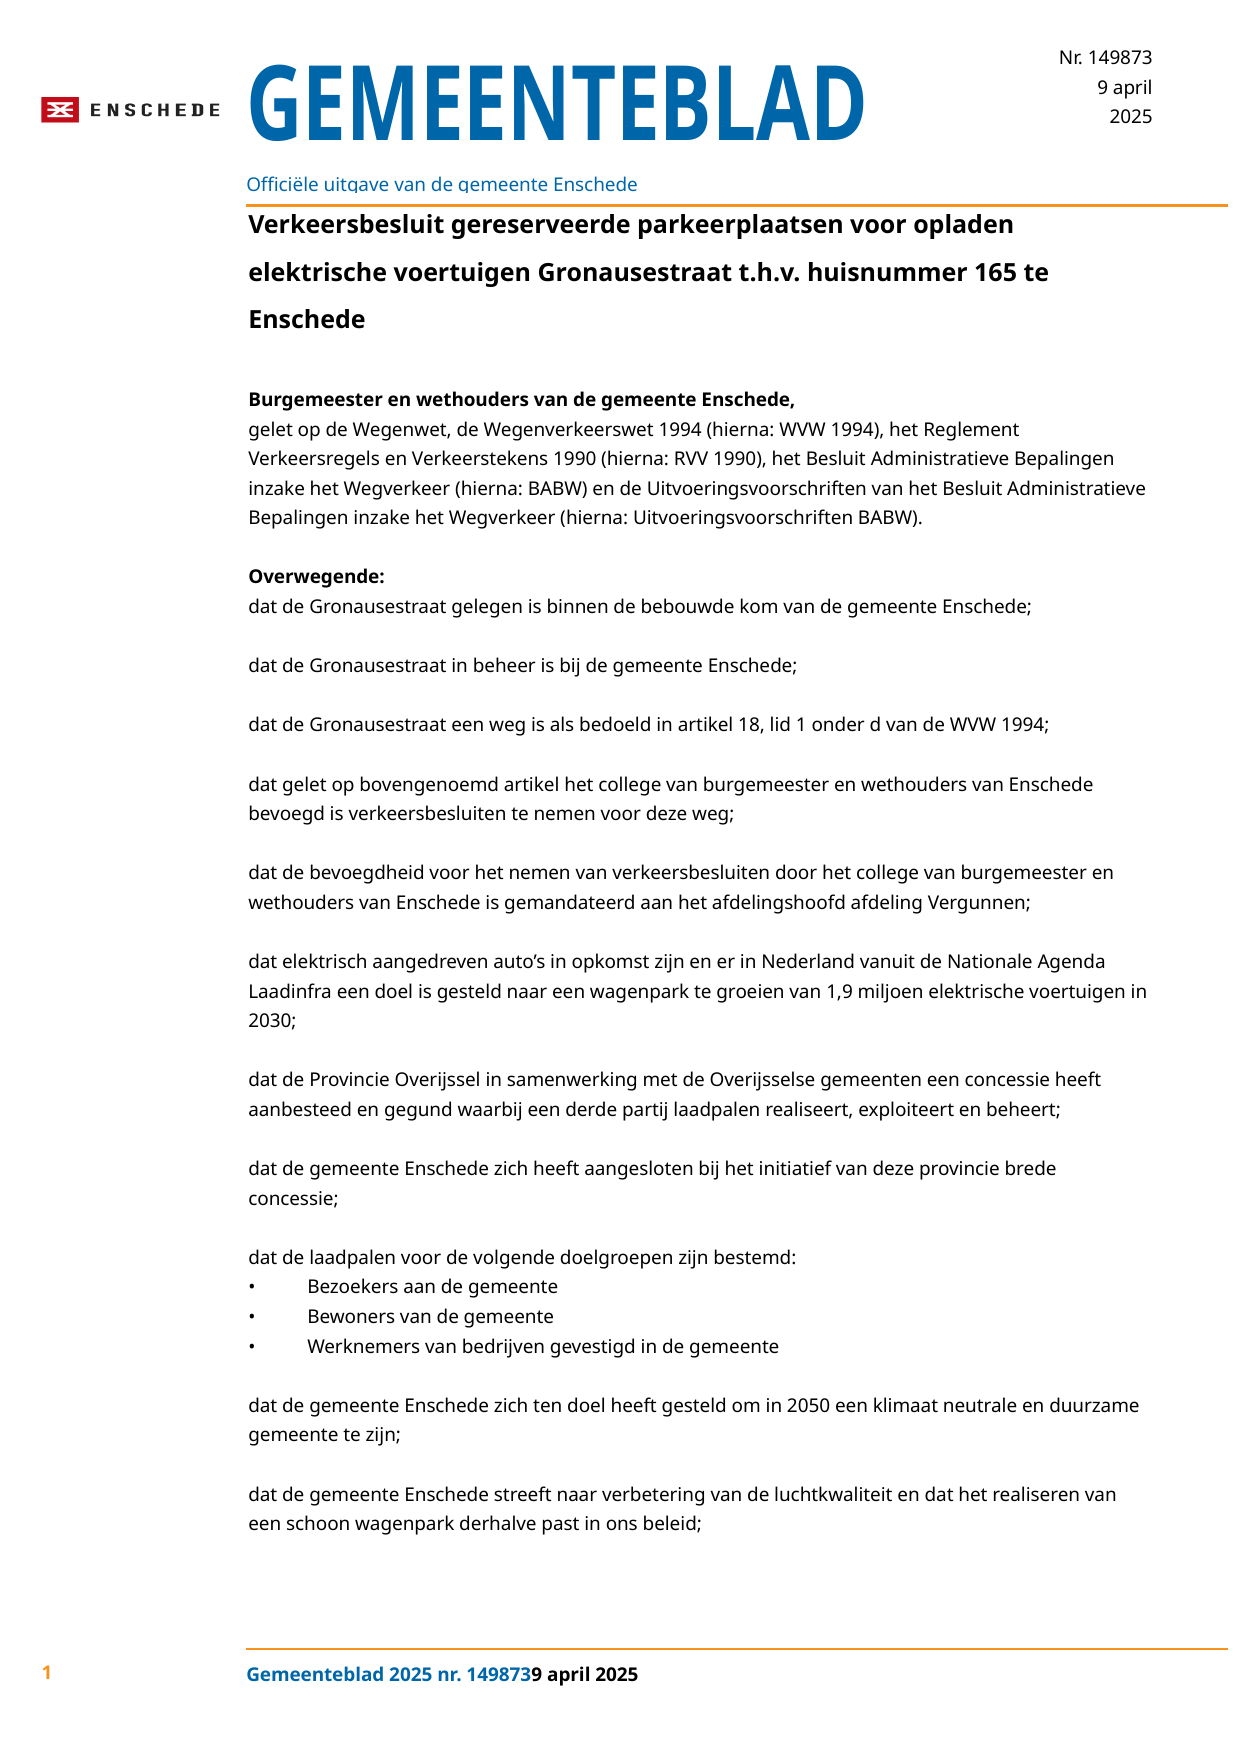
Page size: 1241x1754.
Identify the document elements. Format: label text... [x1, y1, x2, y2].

text Verkeersbesluit gereserveerde parkeerplaatsen voor opladen elektrische voertuigen Gronausestraat t.h.v. huisnummer 165 te Enschede [248, 207, 1152, 336]
text dat de Gronausestraat in beheer is bij de gemeente Enschede; [248, 652, 1152, 678]
text dat de laadpalen voor de volgende doelgroepen zijn bestemd: [248, 1244, 1152, 1270]
text dat gelet op bovengenoemd artikel het college van burgemeester en wethouders van Enschede bevoegd is verkeersbesluiten te nemen voor deze weg; [248, 771, 1152, 826]
list Werknemers van bedrijven gevestigd in de gemeente [248, 1333, 1152, 1359]
text dat de gemeente Enschede streeft naar verbetering van de luchtkwaliteit en dat het realiseren van een schoon wagenpark derhalve past in ons beleid; [248, 1481, 1152, 1536]
text Burgemeester en wethouders van de gemeente Enschede, [248, 386, 1152, 412]
text Overwegende: [248, 564, 1152, 589]
text dat de Gronausestraat gelegen is binnen de bebouwde kom van de gemeente Enschede; [248, 593, 1152, 619]
text dat elektrisch aangedreven auto’s in opkomst zijn en er in Nederland vanuit de Nationale Agenda Laadinfra een doel is gesteld naar een wagenpark te groeien van 1,9 miljoen elektrische voertuigen in 2030; [248, 948, 1152, 1033]
text dat de gemeente Enschede zich heeft aangesloten bij het initiatief van deze provincie brede concessie; [248, 1155, 1152, 1211]
text dat de bevoegdheid voor het nemen van verkeersbesluiten door het college van burgemeester en wethouders van Enschede is gemandateerd aan het afdelingshoofd afdeling Vergunnen; [248, 859, 1152, 915]
text dat de gemeente Enschede zich ten doel heeft gesteld om in 2050 een klimaat neutrale en duurzame gemeente te zijn; [248, 1392, 1152, 1447]
text dat de Provincie Overijssel in samenwerking met de Overijsselse gemeenten een concessie heeft aanbesteed en gegund waarbij een derde partij laadpalen realiseert, exploiteert en beheert; [248, 1067, 1152, 1122]
picture [41, 47, 231, 172]
list Bezoekers aan de gemeente [248, 1274, 1152, 1299]
list Bewoners van de gemeente [248, 1303, 1152, 1329]
text dat de Gronausestraat een weg is als bedoeld in artikel 18, lid 1 onder d van de WVW 1994; [248, 712, 1152, 737]
text gelet op de Wegenwet, de Wegenverkeerswet 1994 (hierna: WVW 1994), het Reglement Verkeersregels en Verkeerstekens 1990 (hierna: RVV 1990), het Besluit Administratieve Bepalingen inzake het Wegverkeer (hierna: BABW) en de Uitvoeringsvoorschriften van het Besluit Administratieve Bepalingen inzake het Wegverkeer (hierna: Uitvoeringsvoorschriften BABW). [248, 416, 1152, 530]
